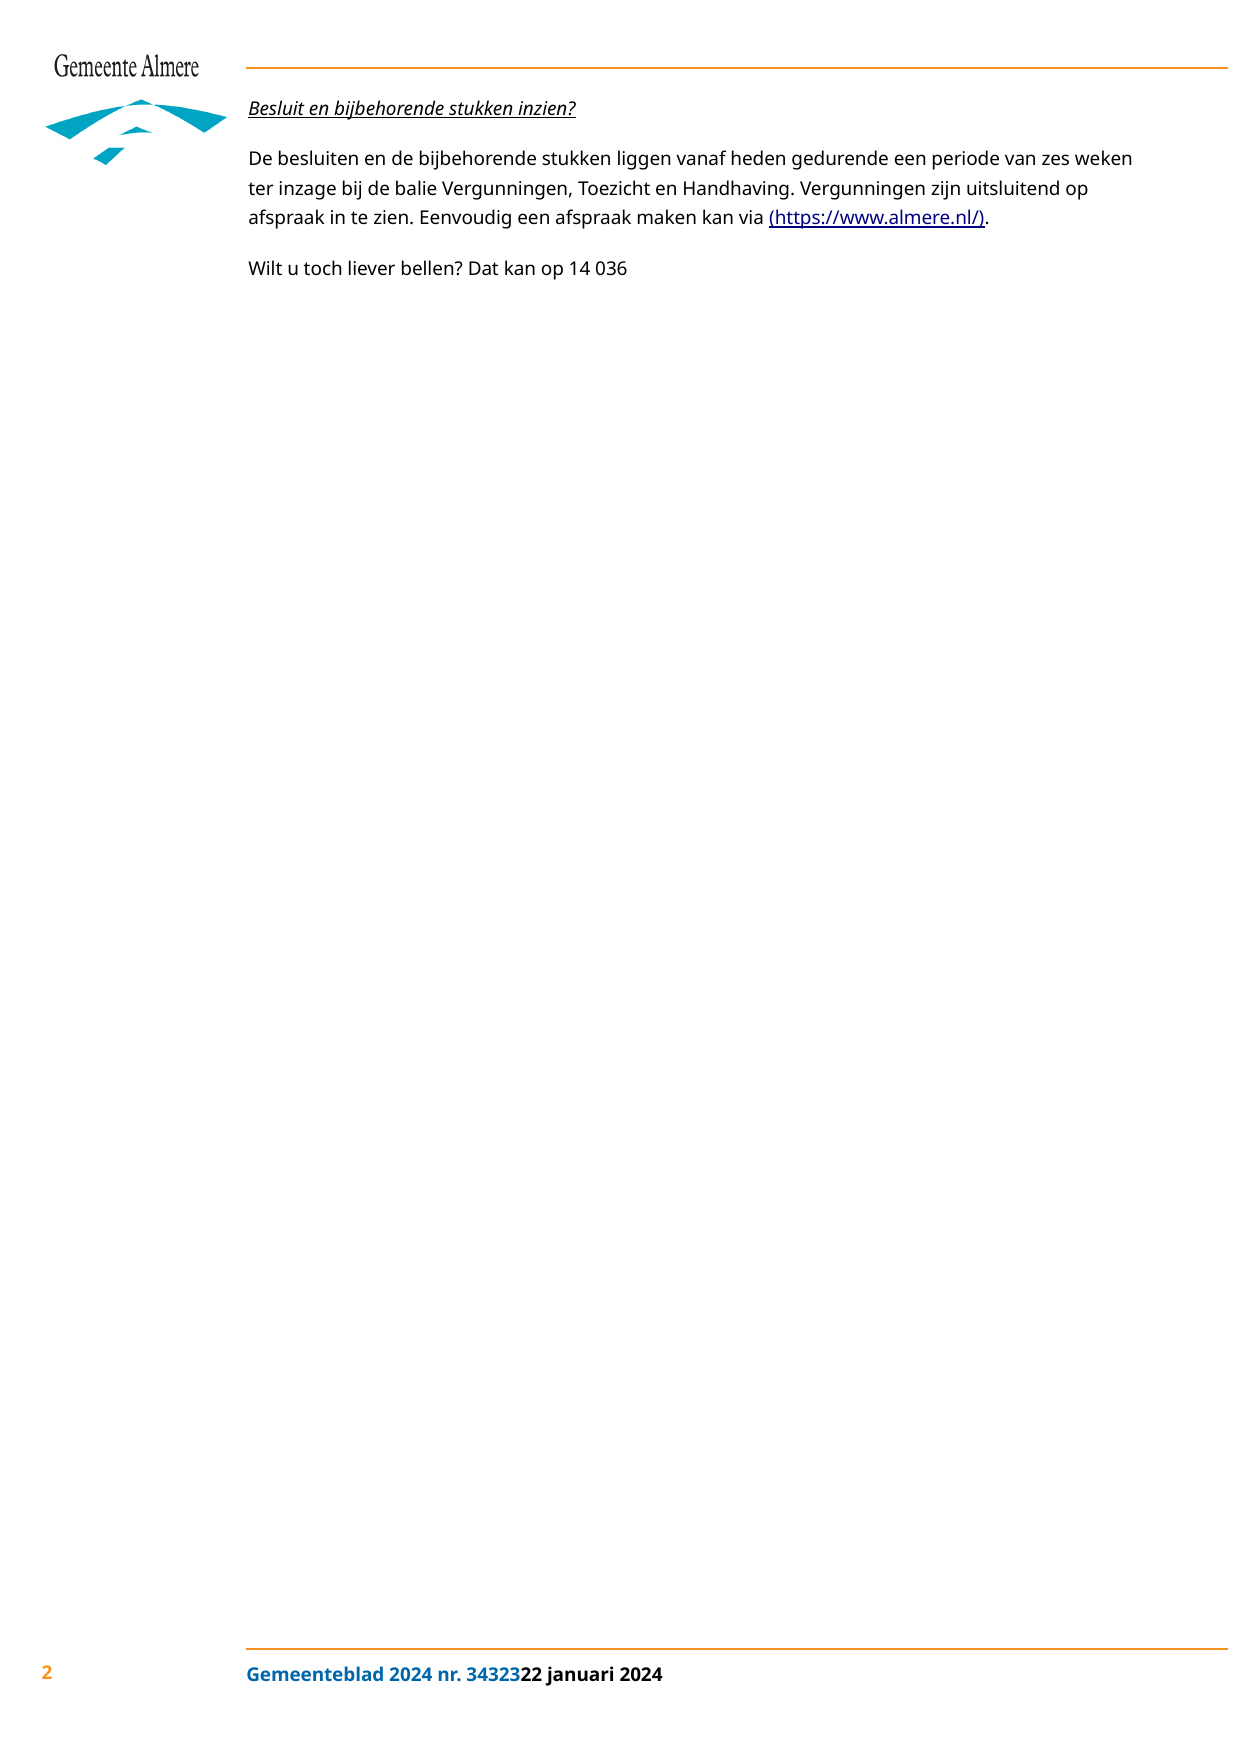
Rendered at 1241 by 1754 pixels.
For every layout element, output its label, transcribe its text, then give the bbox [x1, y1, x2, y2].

text De besluiten en de bijbehorende stukken liggen vanaf heden gedurende een periode van zes weken ter inzage bij de balie Vergunningen, Toezicht en Handhaving. Vergunningen zijn uitsluitend op afspraak in te zien. Eenvoudig een afspraak maken kan via (https://www.almere.nl/). [248, 145, 1152, 230]
text Besluit en bijbehorende stukken inzien? [248, 95, 1152, 121]
picture [41, 47, 231, 172]
text Wilt u toch liever bellen? Dat kan op 14 036 [248, 255, 1152, 281]
